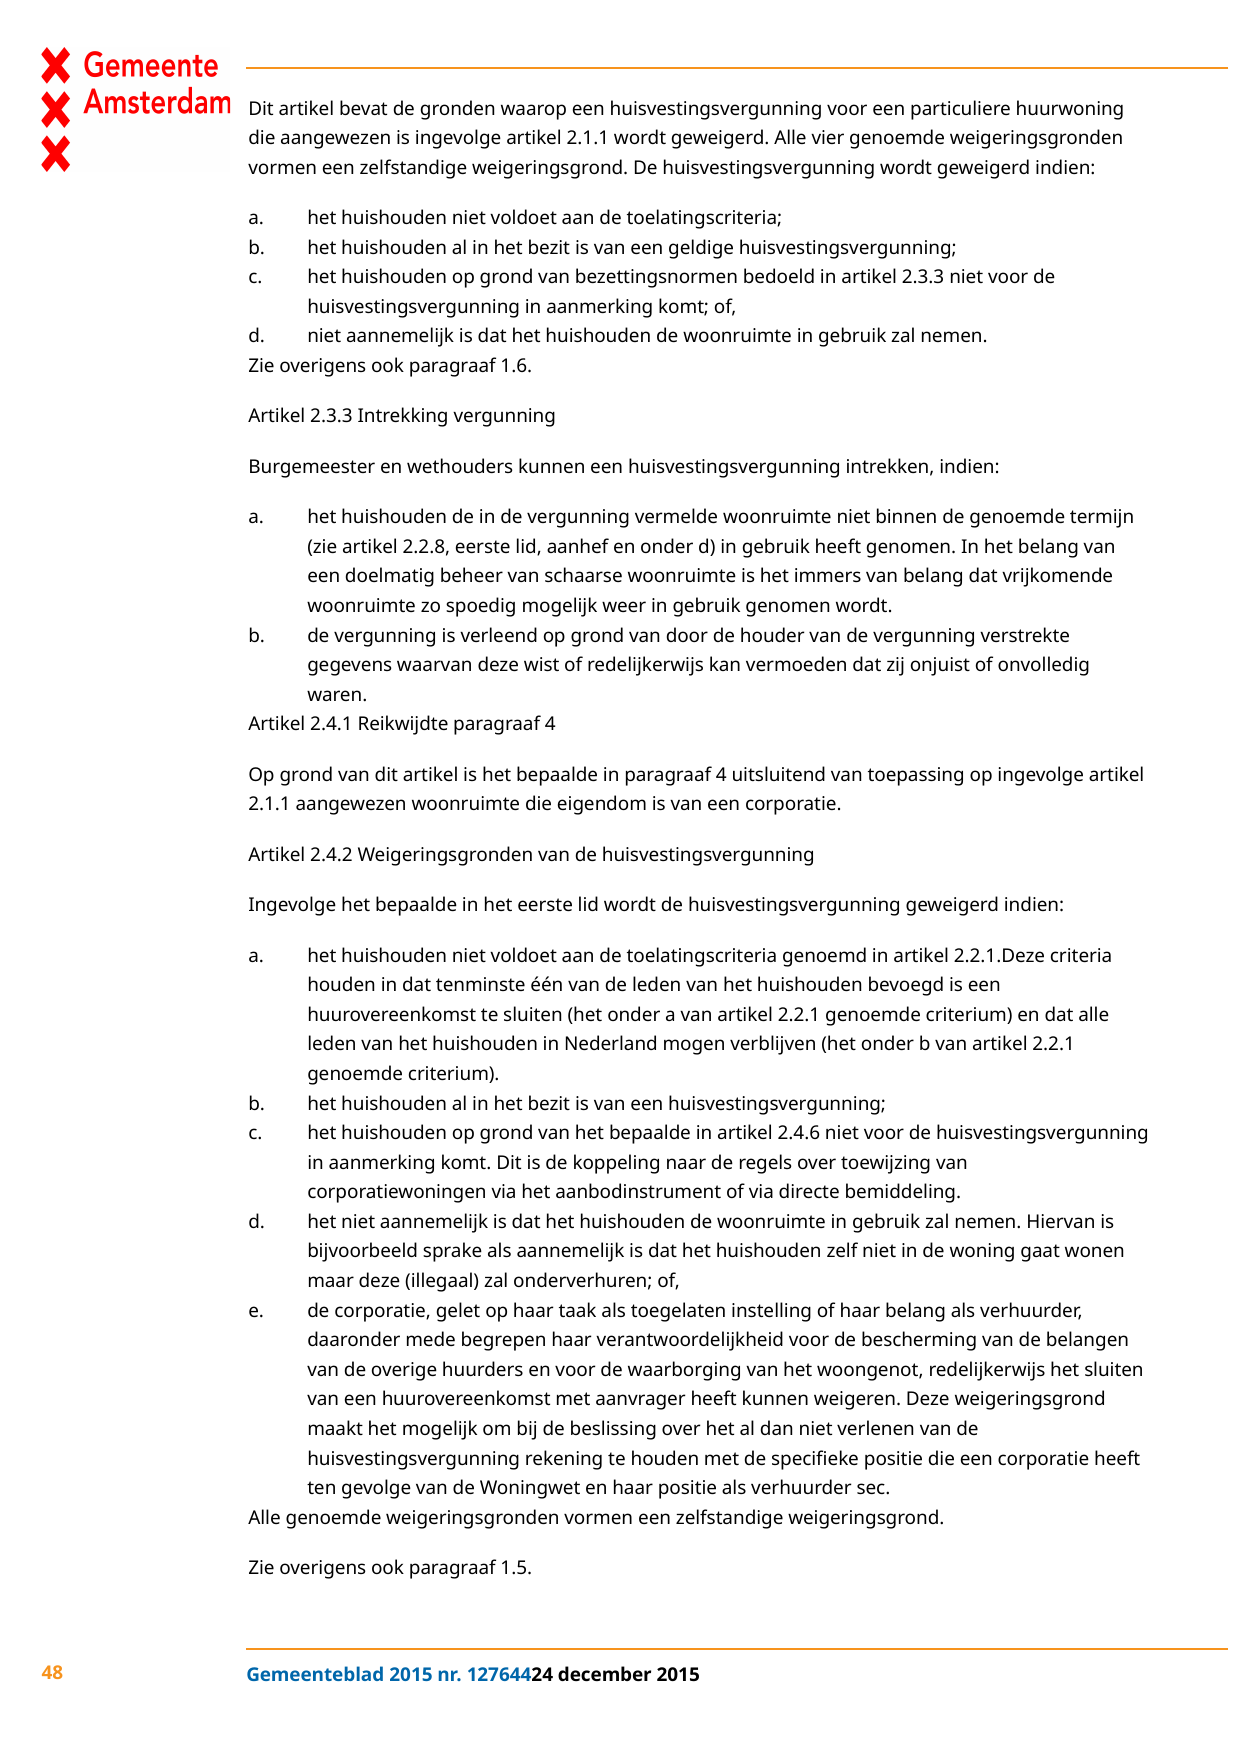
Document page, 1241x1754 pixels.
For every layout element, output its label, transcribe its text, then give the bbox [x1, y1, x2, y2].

text Dit artikel bevat de gronden waarop een huisvestingsvergunning voor een particuliere huurwoning die aangewezen is ingevolge artikel 2.1.1 wordt geweigerd. Alle vier genoemde weigeringsgronden vormen een zelfstandige weigeringsgrond. De huisvestingsvergunning wordt geweigerd indien: [248, 95, 1152, 180]
list niet aannemelijk is dat het huishouden de woonruimte in gebruik zal nemen. [248, 323, 1152, 348]
text Artikel 2.3.3 Intrekking vergunning [248, 403, 1152, 428]
text Artikel 2.4.2 Weigeringsgronden van de huisvestingsvergunning [248, 841, 1152, 867]
text Alle genoemde weigeringsgronden vormen een zelfstandige weigeringsgrond. [248, 1504, 1152, 1530]
picture [41, 47, 231, 172]
text Zie overigens ook paragraaf 1.5. [248, 1554, 1152, 1580]
list het huishouden op grond van bezettingsnormen bedoeld in artikel 2.3.3 niet voor de huisvestingsvergunning in aanmerking komt; of, [248, 263, 1152, 319]
text Op grond van dit artikel is het bepaalde in paragraaf 4 uitsluitend van toepassing op ingevolge artikel 2.1.1 aangewezen woonruimte die eigendom is van een corporatie. [248, 761, 1152, 816]
text Burgemeester en wethouders kunnen een huisvestingsvergunning intrekken, indien: [248, 453, 1152, 479]
text Artikel 2.4.1 Reikwijdte paragraaf 4 [248, 711, 1152, 736]
list het huishouden al in het bezit is van een huisvestingsvergunning; [248, 1090, 1152, 1116]
list de corporatie, gelet op haar taak als toegelaten instelling of haar belang als verhuurder, daaronder mede begrepen haar verantwoordelijkheid voor de bescherming van de belangen van de overige huurders en voor de waarborging van het woongenot, redelijkerwijs het sluiten van een huurovereenkomst met aanvrager heeft kunnen weigeren. Deze weigeringsgrond maakt het mogelijk om bij de beslissing over het al dan niet verlenen van de huisvestingsvergunning rekening te houden met de specifieke positie die een corporatie heeft ten gevolge van de Woningwet en haar positie als verhuurder sec. [248, 1297, 1152, 1500]
text Ingevolge het bepaalde in het eerste lid wordt de huisvestingsvergunning geweigerd indien: [248, 891, 1152, 917]
list het huishouden al in het bezit is van een geldige huisvestingsvergunning; [248, 234, 1152, 260]
list de vergunning is verleend op grond van door de houder van de vergunning verstrekte gegevens waarvan deze wist of redelijkerwijs kan vermoeden dat zij onjuist of onvolledig waren. [248, 622, 1152, 707]
list het huishouden niet voldoet aan de toelatingscriteria; [248, 204, 1152, 230]
list het huishouden de in de vergunning vermelde woonruimte niet binnen de genoemde termijn (zie artikel 2.2.8, eerste lid, aanhef en onder d) in gebruik heeft genomen. In het belang van een doelmatig beheer van schaarse woonruimte is het immers van belang dat vrijkomende woonruimte zo spoedig mogelijk weer in gebruik genomen wordt. [248, 503, 1152, 618]
list het huishouden op grond van het bepaalde in artikel 2.4.6 niet voor de huisvestingsvergunning in aanmerking komt. Dit is de koppeling naar de regels over toewijzing van corporatiewoningen via het aanbodinstrument of via directe bemiddeling. [248, 1119, 1152, 1204]
list het niet aannemelijk is dat het huishouden de woonruimte in gebruik zal nemen. Hiervan is bijvoorbeeld sprake als aannemelijk is dat het huishouden zelf niet in de woning gaat wonen maar deze (illegaal) zal onderverhuren; of, [248, 1208, 1152, 1293]
text Zie overigens ook paragraaf 1.6. [248, 352, 1152, 378]
list het huishouden niet voldoet aan de toelatingscriteria genoemd in artikel 2.2.1.Deze criteria houden in dat tenminste één van de leden van het huishouden bevoegd is een huurovereenkomst te sluiten (het onder a van artikel 2.2.1 genoemde criterium) en dat alle leden van het huishouden in Nederland mogen verblijven (het onder b van artikel 2.2.1 genoemde criterium). [248, 942, 1152, 1086]
